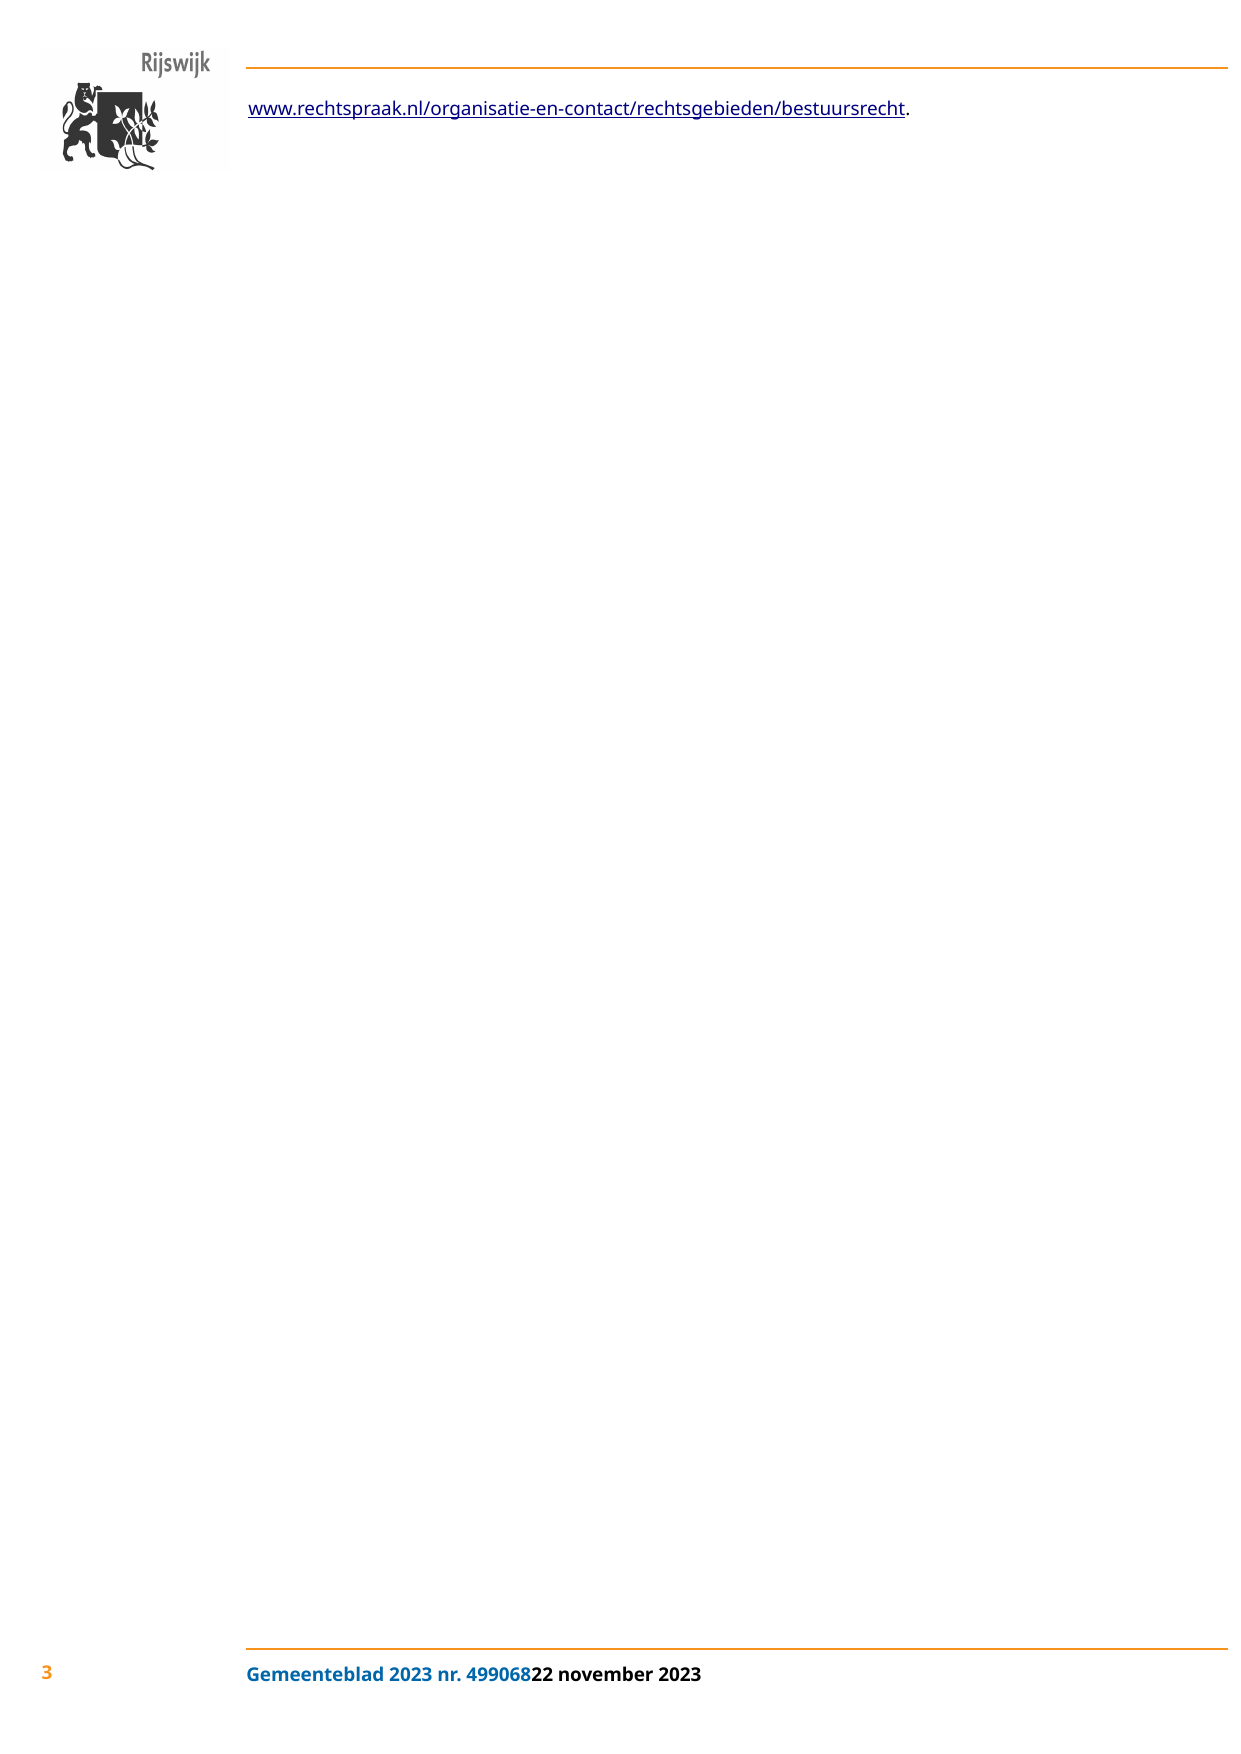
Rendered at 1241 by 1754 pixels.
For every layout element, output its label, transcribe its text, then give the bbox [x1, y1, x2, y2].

text www.rechtspraak.nl/organisatie-en-contact/rechtsgebieden/bestuursrecht. [248, 95, 1152, 121]
picture [41, 47, 231, 172]
